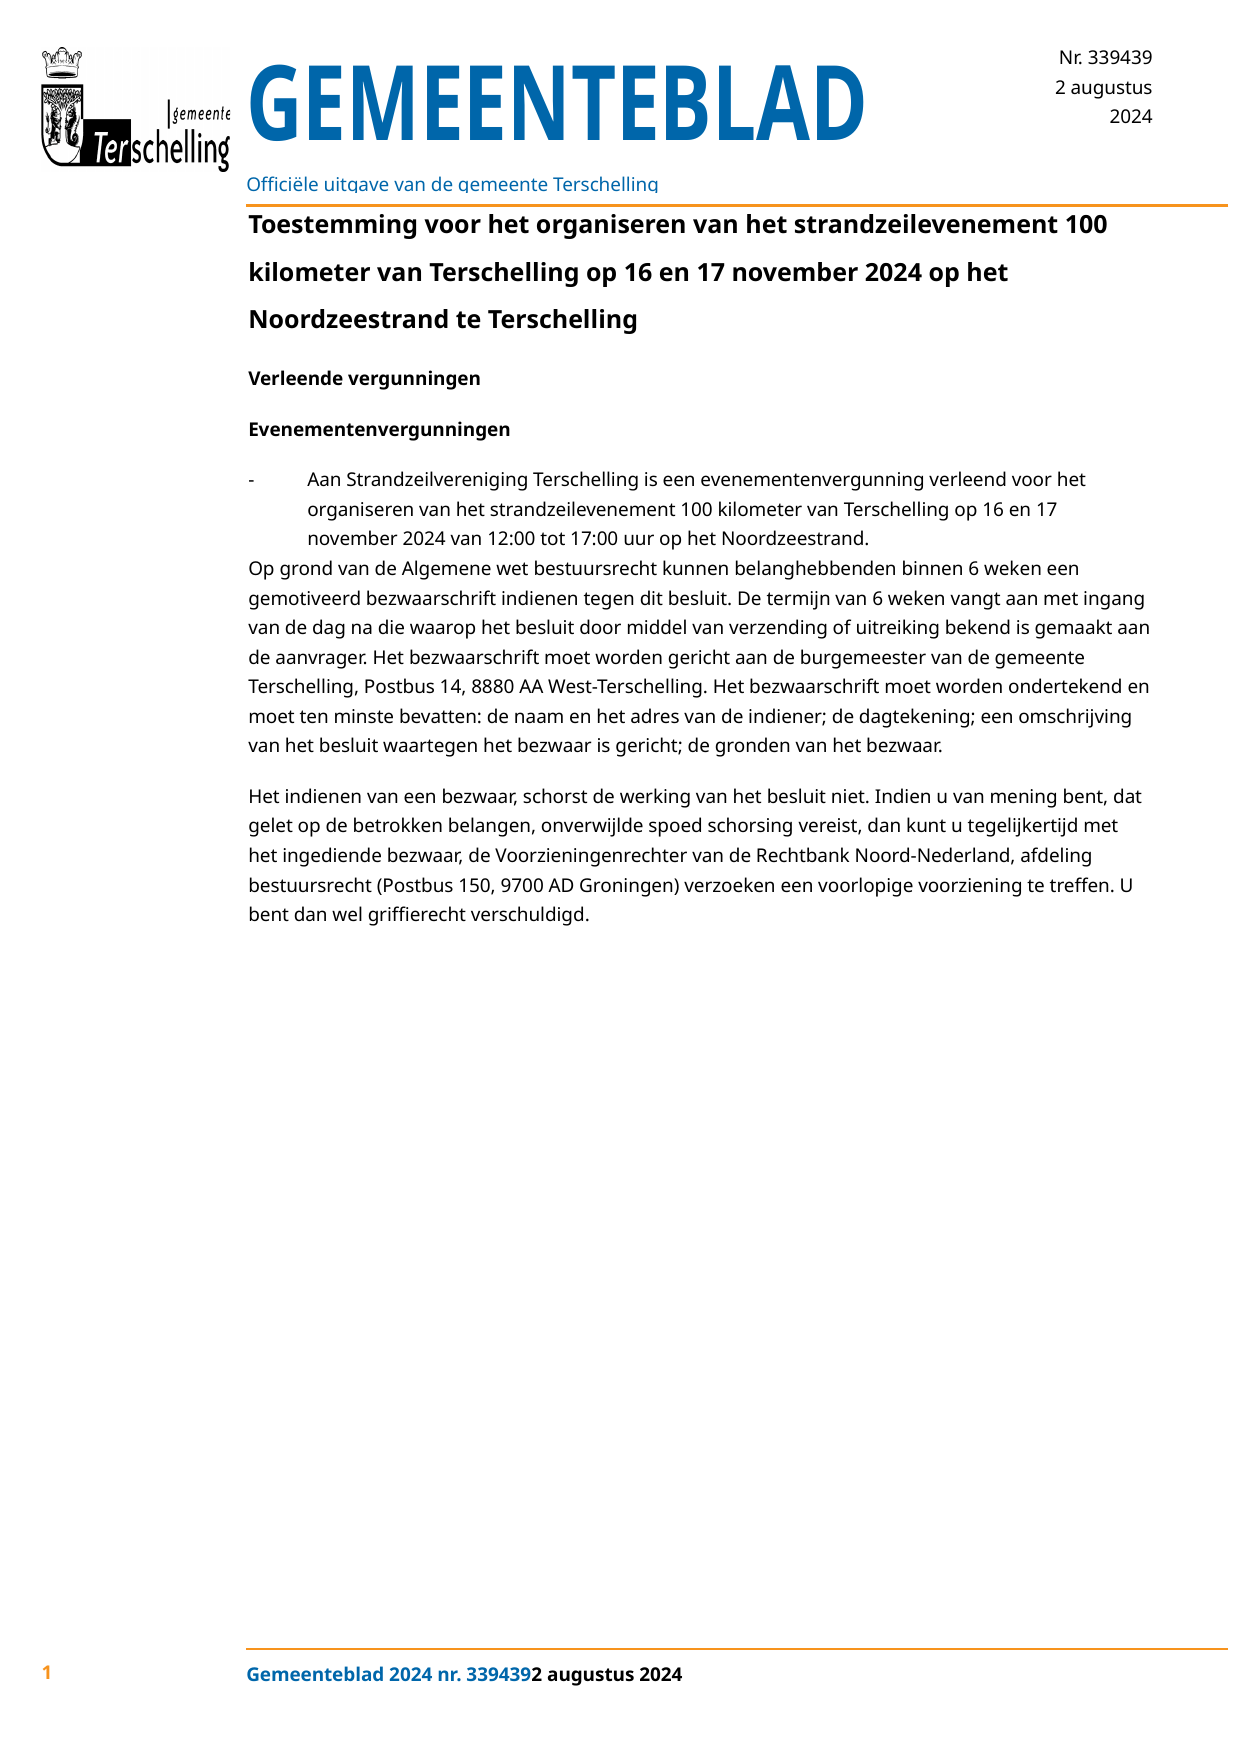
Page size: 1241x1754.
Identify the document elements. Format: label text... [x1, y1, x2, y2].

picture [41, 47, 231, 172]
list Aan Strandzeilvereniging Terschelling is een evenementenvergunning verleend voor het organiseren van het strandzeilevenement 100 kilometer van Terschelling op 16 en 17 november 2024 van 12:00 tot 17:00 uur op het Noordzeestrand. [248, 466, 1152, 551]
text Verleende vergunningen [248, 366, 1152, 391]
text Het indienen van een bezwaar, schorst de werking van het besluit niet. Indien u van mening bent, dat gelet op de betrokken belangen, onverwijlde spoed schorsing vereist, dan kunt u tegelijkertijd met het ingediende bezwaar, de Voorzieningenrechter van de Rechtbank Noord-Nederland, afdeling bestuursrecht (Postbus 150, 9700 AD Groningen) verzoeken een voorlopige voorziening te treffen. U bent dan wel griffierecht verschuldigd. [248, 783, 1152, 927]
text Op grond van de Algemene wet bestuursrecht kunnen belanghebbenden binnen 6 weken een gemotiveerd bezwaarschrift indienen tegen dit besluit. De termijn van 6 weken vangt aan met ingang van de dag na die waarop het besluit door middel van verzending of uitreiking bekend is gemaakt aan de aanvrager. Het bezwaarschrift moet worden gericht aan de burgemeester van de gemeente Terschelling, Postbus 14, 8880 AA West-Terschelling. Het bezwaarschrift moet worden ondertekend en moet ten minste bevatten: de naam en het adres van de indiener; de dagtekening; een omschrijving van het besluit waartegen het bezwaar is gericht; de gronden van het bezwaar. [248, 555, 1152, 758]
text Toestemming voor het organiseren van het strandzeilevenement 100 kilometer van Terschelling op 16 en 17 november 2024 op het Noordzeestrand te Terschelling [248, 207, 1152, 336]
text Evenementenvergunningen [248, 416, 1152, 442]
